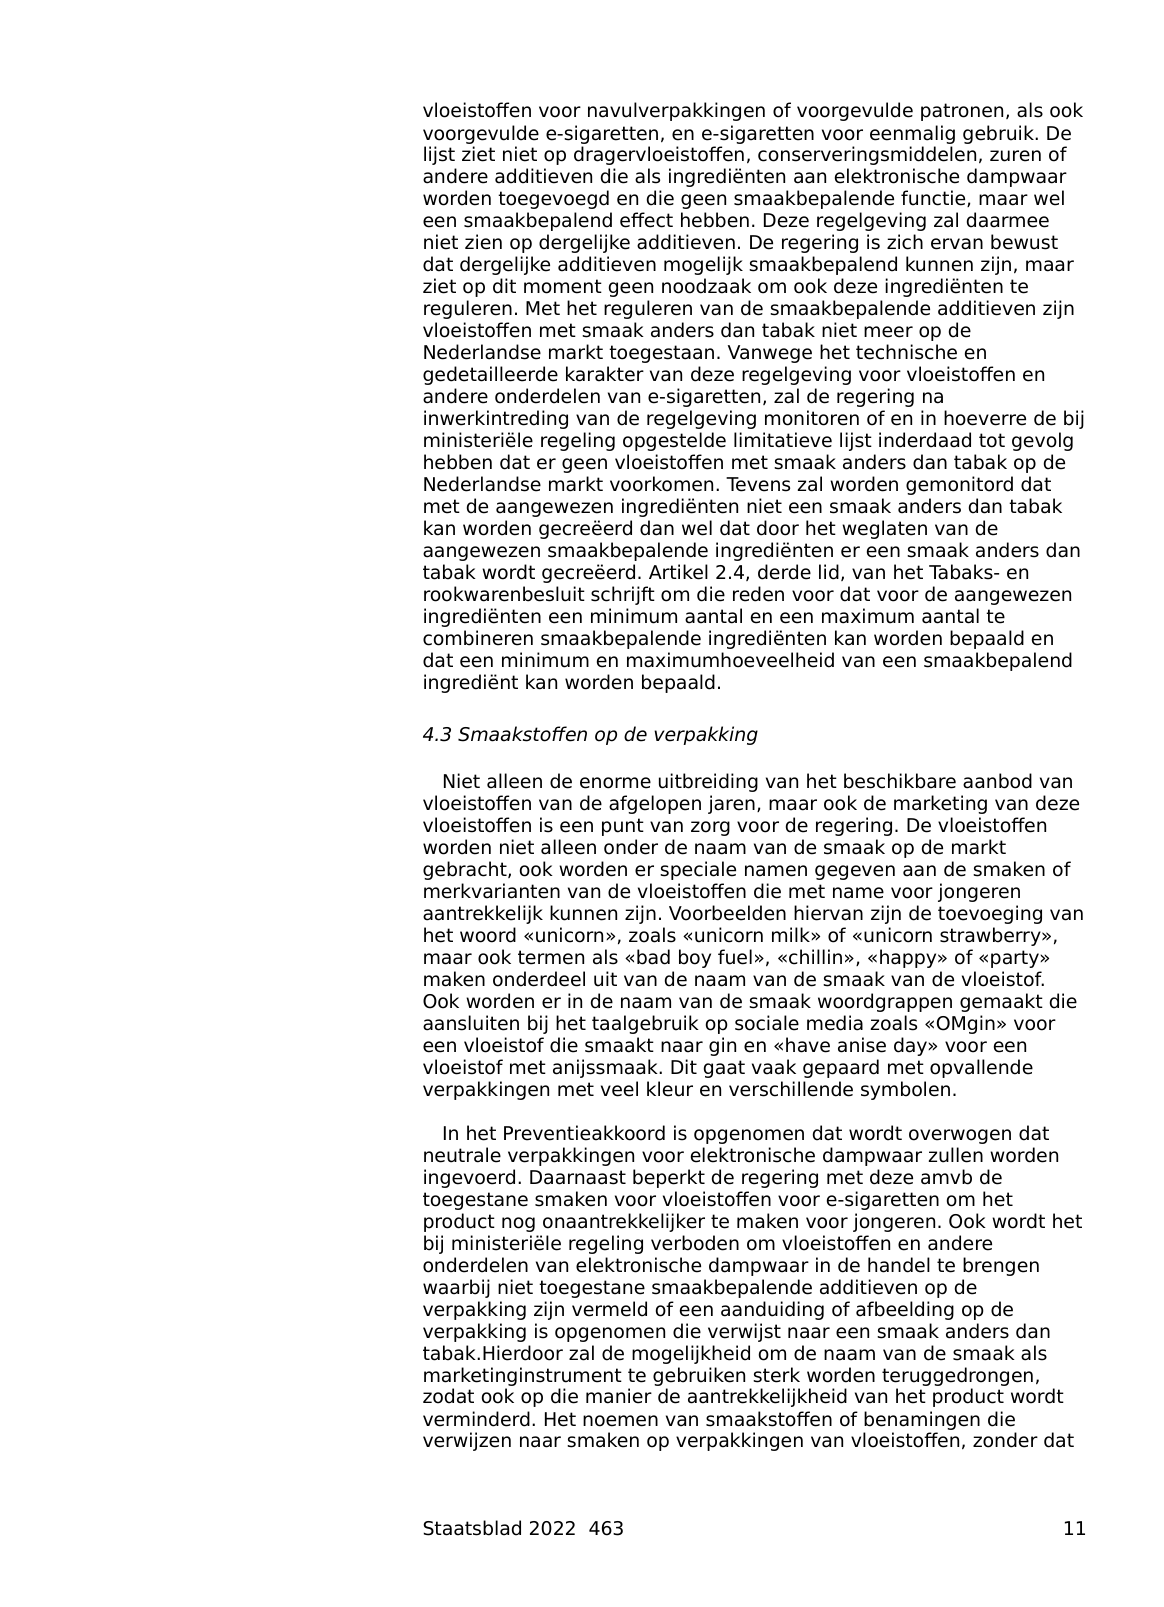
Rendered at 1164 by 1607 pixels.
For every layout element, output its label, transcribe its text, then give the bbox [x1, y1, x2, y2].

text vloeistoffen voor navulverpakkingen of voorgevulde patronen, als ook voorgevulde e-sigaretten, en e-sigaretten voor eenmalig gebruik. De lijst ziet niet op dragervloeistoffen, conserveringsmiddelen, zuren of andere additieven die als ingrediënten aan elektronische dampwaar worden toegevoegd en die geen smaakbepalende functie, maar wel een smaakbepalend effect hebben. Deze regelgeving zal daarmee niet zien op dergelijke additieven. De regering is zich ervan bewust dat dergelijke additieven mogelijk smaakbepalend kunnen zijn, maar ziet op dit moment geen noodzaak om ook deze ingrediënten te reguleren. Met het reguleren van de smaakbepalende additieven zijn vloeistoffen met smaak anders dan tabak niet meer op de Nederlandse markt toegestaan. Vanwege het technische en gedetailleerde karakter van deze regelgeving voor vloeistoffen en andere onderdelen van e-sigaretten, zal de regering na inwerkintreding van de regelgeving monitoren of en in hoeverre de bij ministeriële regeling opgestelde limitatieve lijst inderdaad tot gevolg hebben dat er geen vloeistoffen met smaak anders dan tabak op de Nederlandse markt voorkomen. Tevens zal worden gemonitord dat met de aangewezen ingrediënten niet een smaak anders dan tabak kan worden gecreëerd dan wel dat door het weglaten van de aangewezen smaakbepalende ingrediënten er een smaak anders dan tabak wordt gecreëerd. Artikel 2.4, derde lid, van het Tabaks- en rookwarenbesluit schrijft om die reden voor dat voor de aangewezen ingrediënten een minimum aantal en een maximum aantal te combineren smaakbepalende ingrediënten kan worden bepaald en dat een minimum en maximumhoeveelheid van een smaakbepalend ingrediënt kan worden bepaald. [422, 100, 1087, 694]
text In het Preventieakkoord is opgenomen dat wordt overwogen dat neutrale verpakkingen voor elektronische dampwaar zullen worden ingevoerd. Daarnaast beperkt de regering met deze amvb de toegestane smaken voor vloeistoffen voor e-sigaretten om het product nog onaantrekkelijker te maken voor jongeren. Ook wordt het bij ministeriële regeling verboden om vloeistoffen en andere onderdelen van elektronische dampwaar in de handel te brengen waarbij niet toegestane smaakbepalende additieven op de verpakking zijn vermeld of een aanduiding of afbeelding op de verpakking is opgenomen die verwijst naar een smaak anders dan tabak.Hierdoor zal de mogelijkheid om de naam van de smaak als marketinginstrument te gebruiken sterk worden teruggedrongen, zodat ook op die manier de aantrekkelijkheid van het product wordt verminderd. Het noemen van smaakstoffen of benamingen die verwijzen naar smaken op verpakkingen van vloeistoffen, zonder dat [422, 1123, 1087, 1452]
text Niet alleen de enorme uitbreiding van het beschikbare aanbod van vloeistoffen van de afgelopen jaren, maar ook de marketing van deze vloeistoffen is een punt van zorg voor de regering. De vloeistoffen worden niet alleen onder de naam van de smaak op de markt gebracht, ook worden er speciale namen gegeven aan de smaken of merkvarianten van de vloeistoffen die met name voor jongeren aantrekkelijk kunnen zijn. Voorbeelden hiervan zijn de toevoeging van het woord «unicorn», zoals «unicorn milk» of «unicorn strawberry», maar ook termen als «bad boy fuel», «chillin», «happy» of «party» maken onderdeel uit van de naam van de smaak van de vloeistof. Ook worden er in de naam van de smaak woordgrappen gemaakt die aansluiten bij het taalgebruik op sociale media zoals «OMgin» voor een vloeistof die smaakt naar gin en «have anise day» voor een vloeistof met anijssmaak. Dit gaat vaak gepaard met opvallende verpakkingen met veel kleur en verschillende symbolen. [422, 771, 1087, 1101]
subtitle 4.3 Smaakstoffen op de verpakking [422, 724, 1087, 746]
